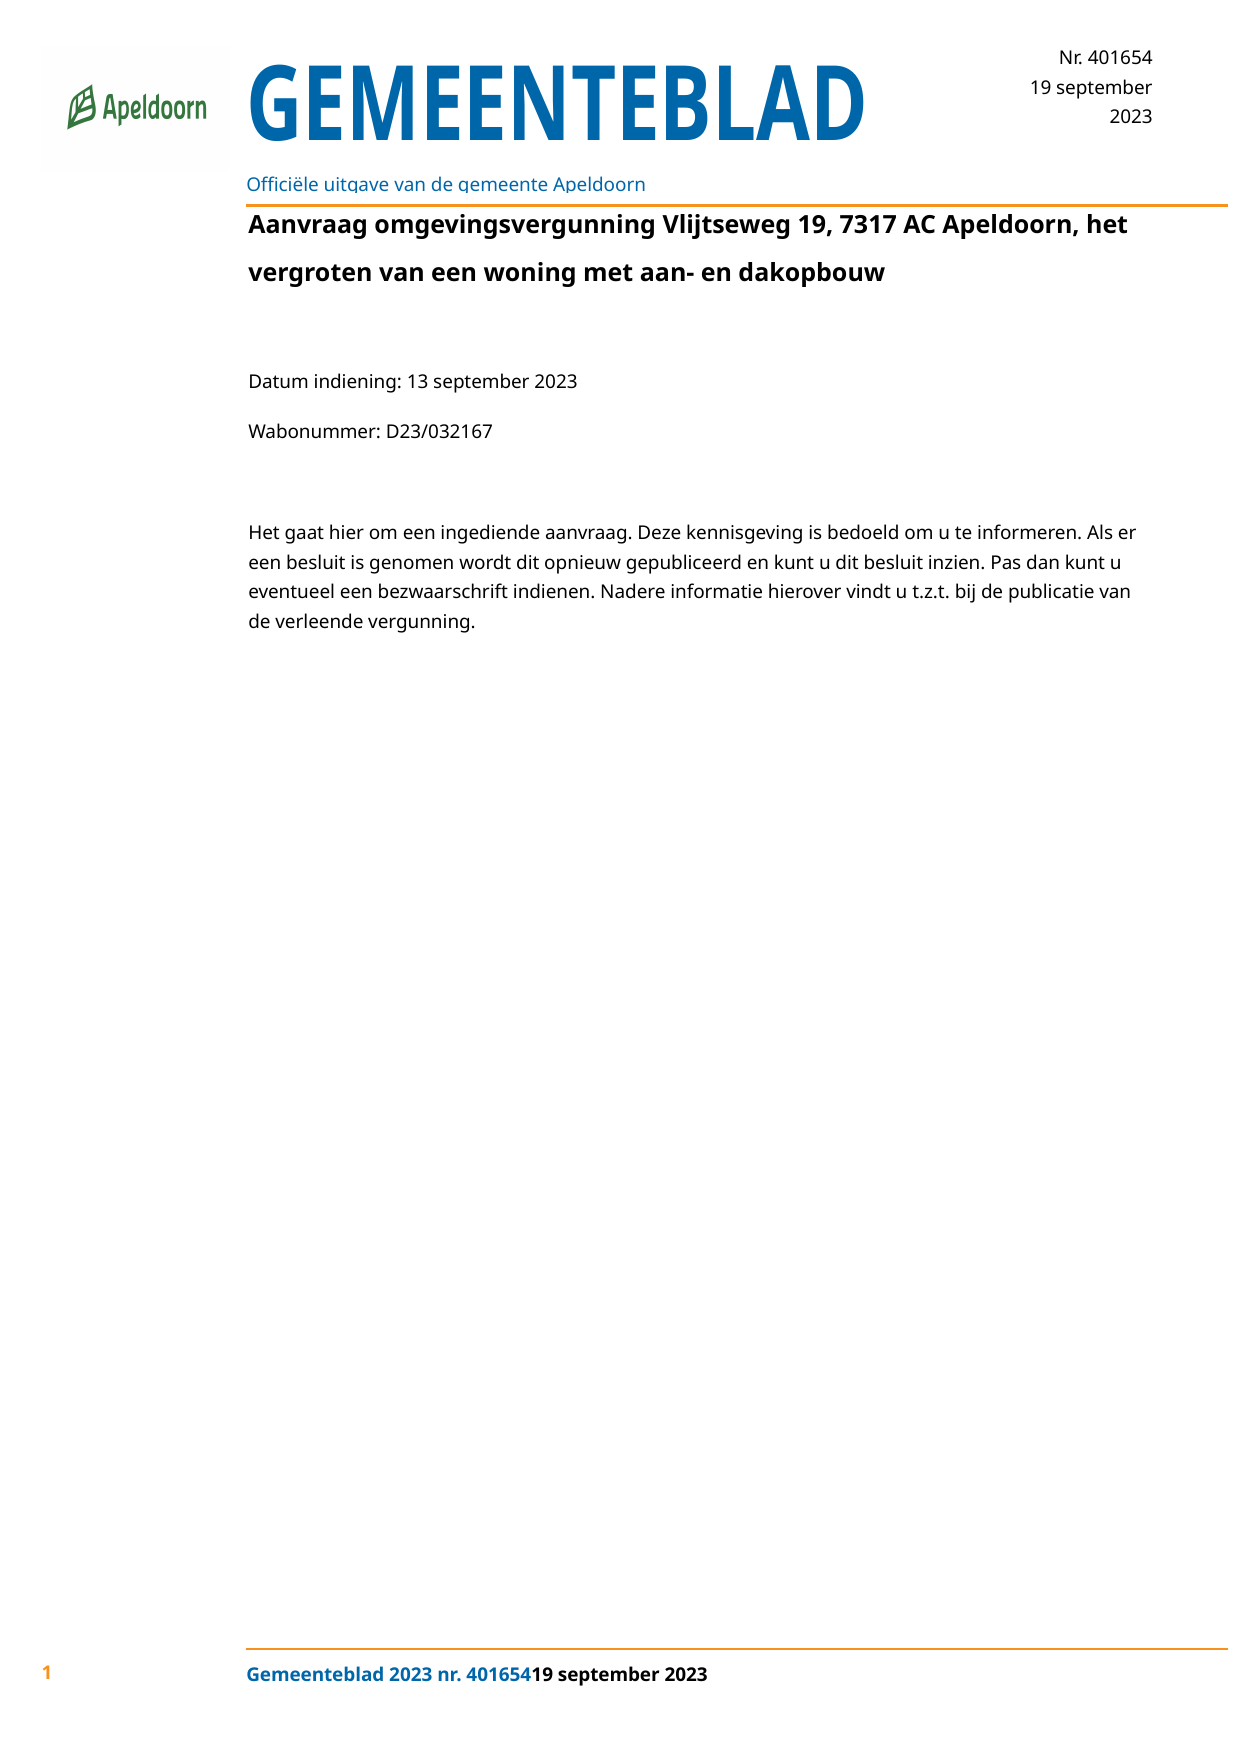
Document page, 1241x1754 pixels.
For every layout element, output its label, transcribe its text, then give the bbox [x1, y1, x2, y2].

picture [41, 47, 231, 172]
text Wabonummer: D23/032167 [248, 419, 1152, 444]
text Datum indiening: 13 september 2023 [248, 368, 1152, 394]
text Het gaat hier om een ingediende aanvraag. Deze kennisgeving is bedoeld om u te informeren. Als er een besluit is genomen wordt dit opnieuw gepubliceerd en kunt u dit besluit inzien. Pas dan kunt u eventueel een bezwaarschrift indienen. Nadere informatie hierover vindt u t.z.t. bij de publicatie van de verleende vergunning. [248, 519, 1152, 634]
text Aanvraag omgevingsvergunning Vlijtseweg 19, 7317 AC Apeldoorn, het vergroten van een woning met aan- en dakopbouw [248, 207, 1152, 288]
